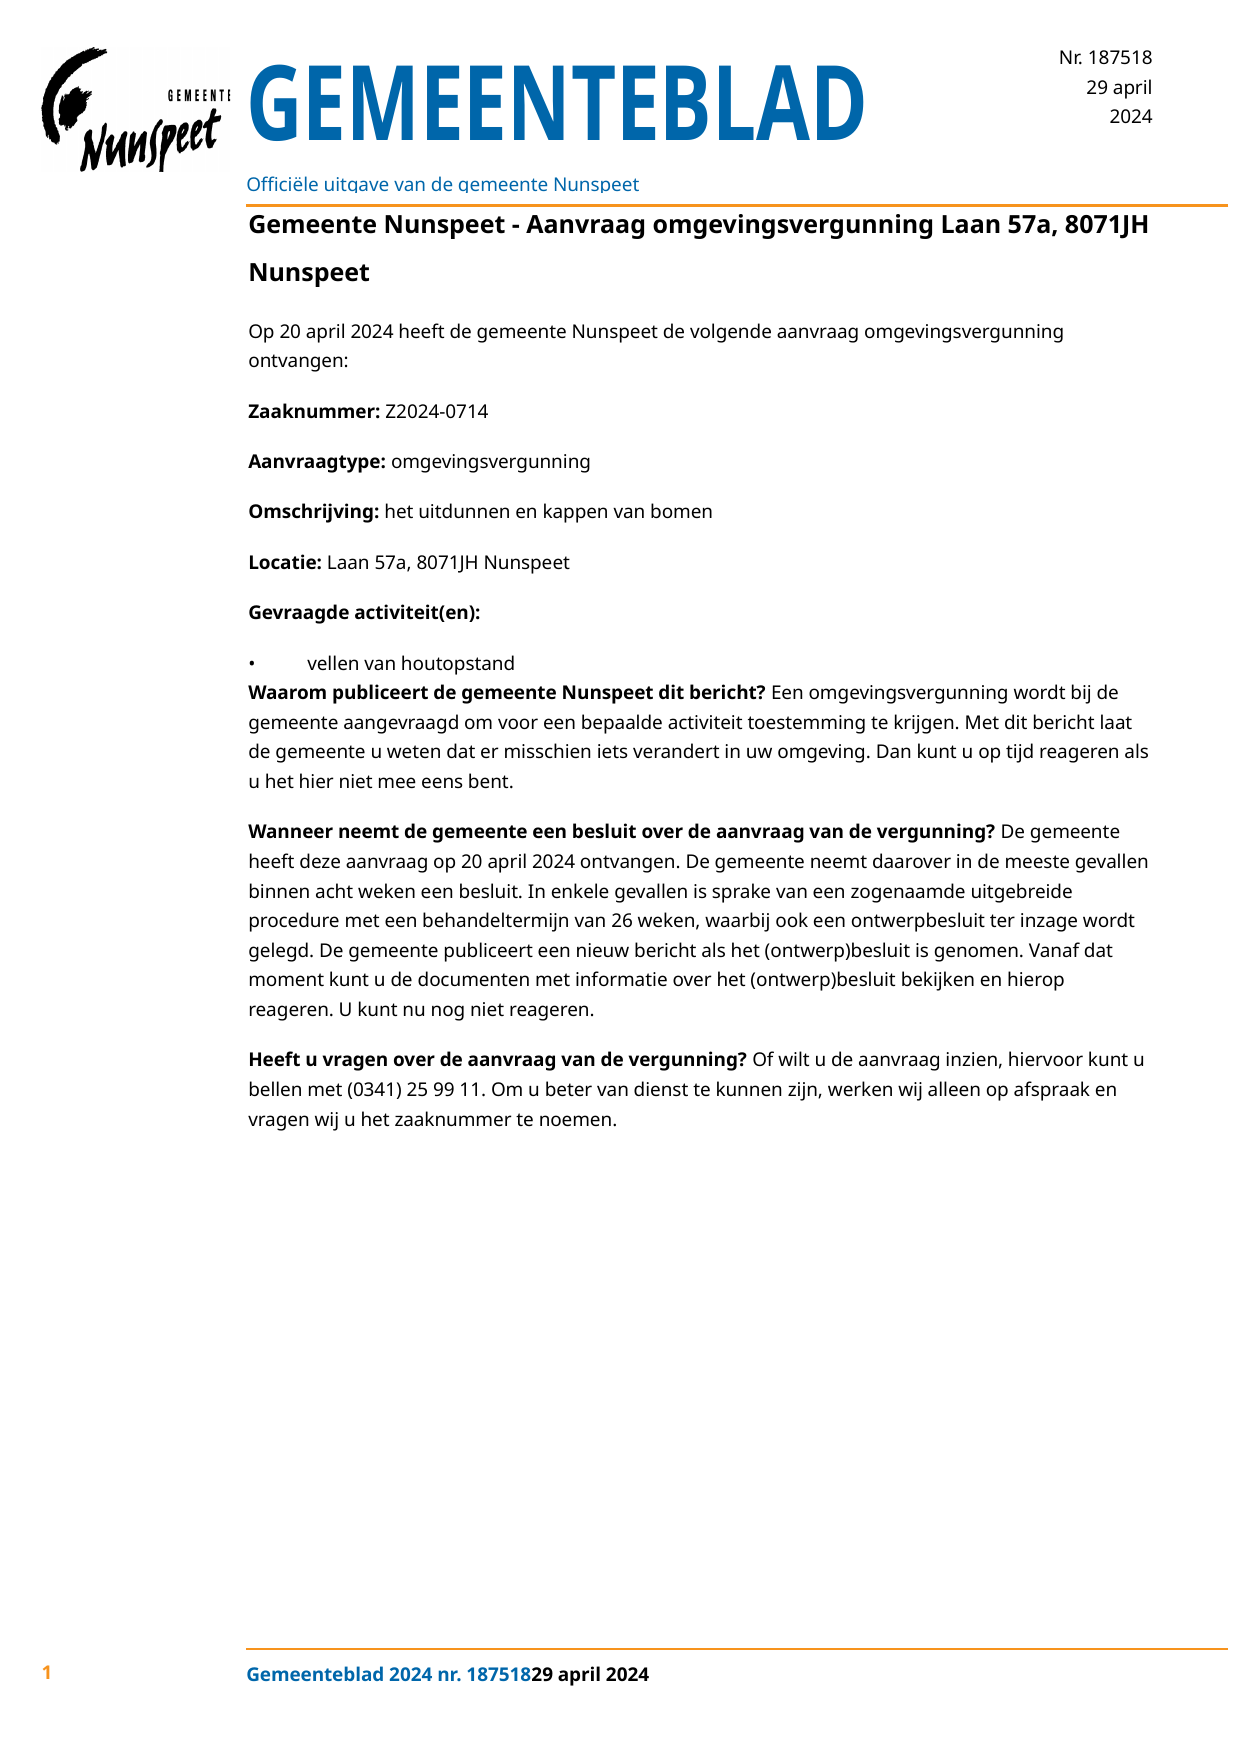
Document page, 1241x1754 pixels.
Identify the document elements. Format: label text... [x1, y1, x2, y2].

text Locatie: Laan 57a, 8071JH Nunspeet [248, 549, 1152, 575]
text Op 20 april 2024 heeft de gemeente Nunspeet de volgende aanvraag omgevingsvergunning ontvangen: [248, 318, 1152, 373]
text Waarom publiceert de gemeente Nunspeet dit bericht? Een omgevingsvergunning wordt bij de gemeente aangevraagd om voor een bepaalde activiteit toestemming te krijgen. Met dit bericht laat de gemeente u weten dat er misschien iets verandert in uw omgeving. Dan kunt u op tijd reageren als u het hier niet mee eens bent. [248, 679, 1152, 794]
text Omschrijving: het uitdunnen en kappen van bomen [248, 499, 1152, 524]
text Aanvraagtype: omgevingsvergunning [248, 448, 1152, 474]
text Heeft u vragen over de aanvraag van de vergunning? Of wilt u de aanvraag inzien, hiervoor kunt u bellen met (0341) 25 99 11. Om u beter van dienst te kunnen zijn, werken wij alleen op afspraak en vragen wij u het zaaknummer te noemen. [248, 1047, 1152, 1132]
text Gevraagde activiteit(en): [248, 599, 1152, 625]
list vellen van houtopstand [248, 650, 1152, 676]
text Gemeente Nunspeet - Aanvraag omgevingsvergunning Laan 57a, 8071JH Nunspeet [248, 207, 1152, 288]
text Zaaknummer: Z2024-0714 [248, 398, 1152, 424]
text Wanneer neemt de gemeente een besluit over de aanvraag van de vergunning? De gemeente heeft deze aanvraag op 20 april 2024 ontvangen. De gemeente neemt daarover in de meeste gevallen binnen acht weken een besluit. In enkele gevallen is sprake van een zogenaamde uitgebreide procedure met een behandeltermijn van 26 weken, waarbij ook een ontwerpbesluit ter inzage wordt gelegd. De gemeente publiceert een nieuw bericht als het (ontwerp)besluit is genomen. Vanaf dat moment kunt u de documenten met informatie over het (ontwerp)besluit bekijken en hierop reageren. U kunt nu nog niet reageren. [248, 819, 1152, 1022]
picture [41, 47, 231, 172]
